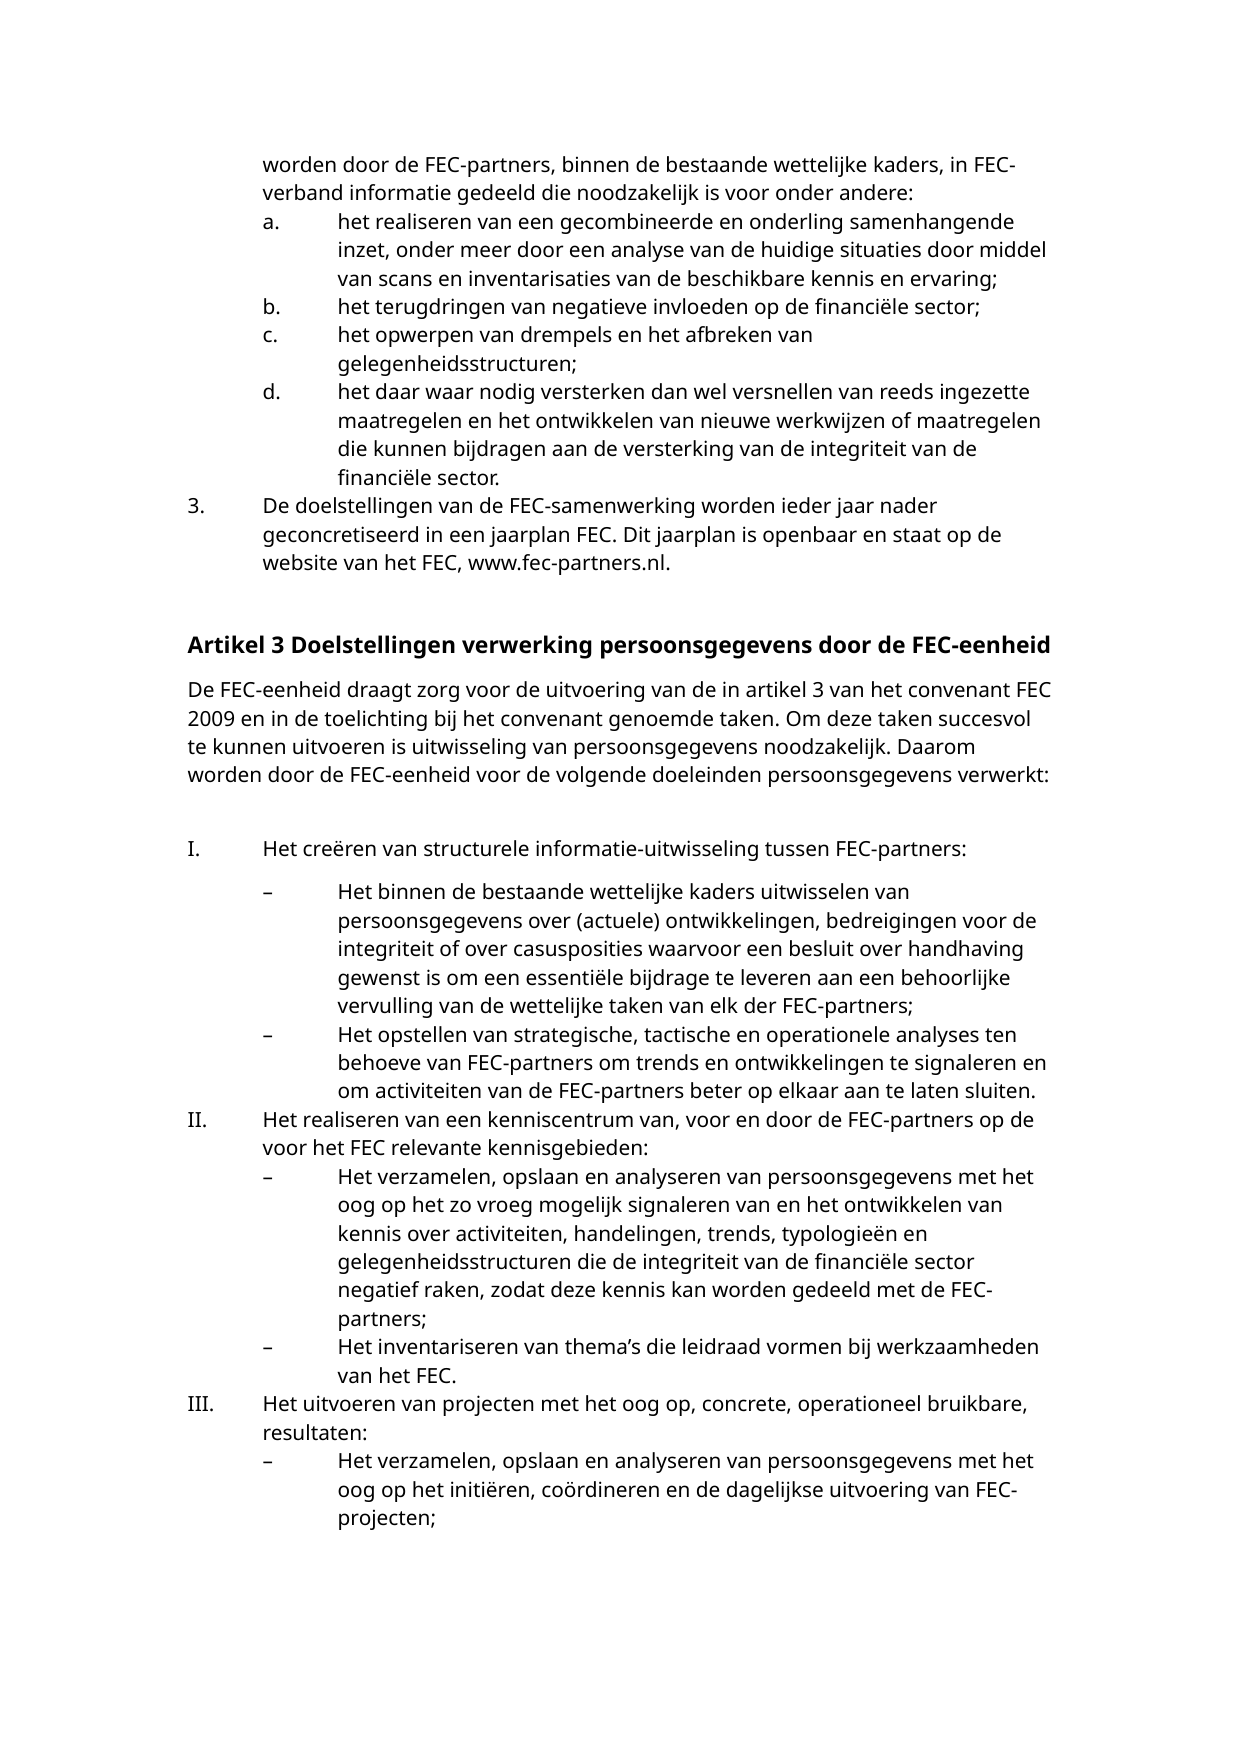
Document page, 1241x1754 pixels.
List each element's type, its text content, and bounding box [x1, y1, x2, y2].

list Het creëren van structurele informatie-uitwisseling tussen FEC-partners: [187, 834, 1053, 862]
list Het opstellen van strategische, tactische en operationele analyses ten behoeve van FEC-partners om trends en ontwikkelingen te signaleren en om activiteiten van de FEC-partners beter op elkaar aan te laten sluiten. [262, 1020, 1053, 1105]
list Het verzamelen, opslaan en analyseren van persoonsgegevens met het oog op het zo vroeg mogelijk signaleren van en het ontwikkelen van kennis over activiteiten, handelingen, trends, typologieën en gelegenheidsstructuren die de integriteit van de financiële sector negatief raken, zodat deze kennis kan worden gedeeld met de FEC-partners; [262, 1162, 1053, 1332]
list het daar waar nodig versterken dan wel versnellen van reeds ingezette maatregelen en het ontwikkelen van nieuwe werkwijzen of maatregelen die kunnen bijdragen aan de versterking van de integriteit van de financiële sector. [262, 377, 1053, 491]
list worden door de FEC-partners, binnen de bestaande wettelijke kaders, in FEC-verband informatie gedeeld die noodzakelijk is voor onder andere: [187, 150, 1053, 207]
list Het uitvoeren van projecten met het oog op, concrete, operationeel bruikbare, resultaten: [187, 1389, 1053, 1446]
list Het realiseren van een kenniscentrum van, voor en door de FEC-partners op de voor het FEC relevante kennisgebieden: [187, 1105, 1053, 1162]
text De FEC-eenheid draagt zorg voor de uitvoering van de in artikel 3 van het convenant FEC 2009 en in de toelichting bij het convenant genoemde taken. Om deze taken succesvol te kunnen uitvoeren is uitwisseling van persoonsgegevens noodzakelijk. Daarom worden door de FEC-eenheid voor de volgende doeleinden persoonsgegevens verwerkt: [187, 675, 1053, 789]
list Het verzamelen, opslaan en analyseren van persoonsgegevens met het oog op het initiëren, coördineren en de dagelijkse uitvoering van FEC-projecten; [262, 1446, 1053, 1532]
list Het binnen de bestaande wettelijke kaders uitwisselen van persoonsgegevens over (actuele) ontwikkelingen, bedreigingen voor de integriteit of over casusposities waarvoor een besluit over handhaving gewenst is om een essentiële bijdrage te leveren aan een behoorlijke vervulling van de wettelijke taken van elk der FEC-partners; [262, 877, 1053, 1020]
list het opwerpen van drempels en het afbreken van gelegenheidsstructuren; [262, 321, 1053, 377]
list het terugdringen van negatieve invloeden op de financiële sector; [262, 292, 1053, 321]
subtitle Artikel 3 Doelstellingen verwerking persoonsgegevens door de FEC-eenheid [187, 629, 1053, 660]
list Het inventariseren van thema’s die leidraad vormen bij werkzaamheden van het FEC. [262, 1332, 1053, 1389]
list De doelstellingen van de FEC-samenwerking worden ieder jaar nader geconcretiseerd in een jaarplan FEC. Dit jaarplan is openbaar en staat op de website van het FEC, www.fec-partners.nl. [187, 491, 1053, 577]
list het realiseren van een gecombineerde en onderling samenhangende inzet, onder meer door een analyse van de huidige situaties door middel van scans en inventarisaties van de beschikbare kennis en ervaring; [262, 207, 1053, 292]
